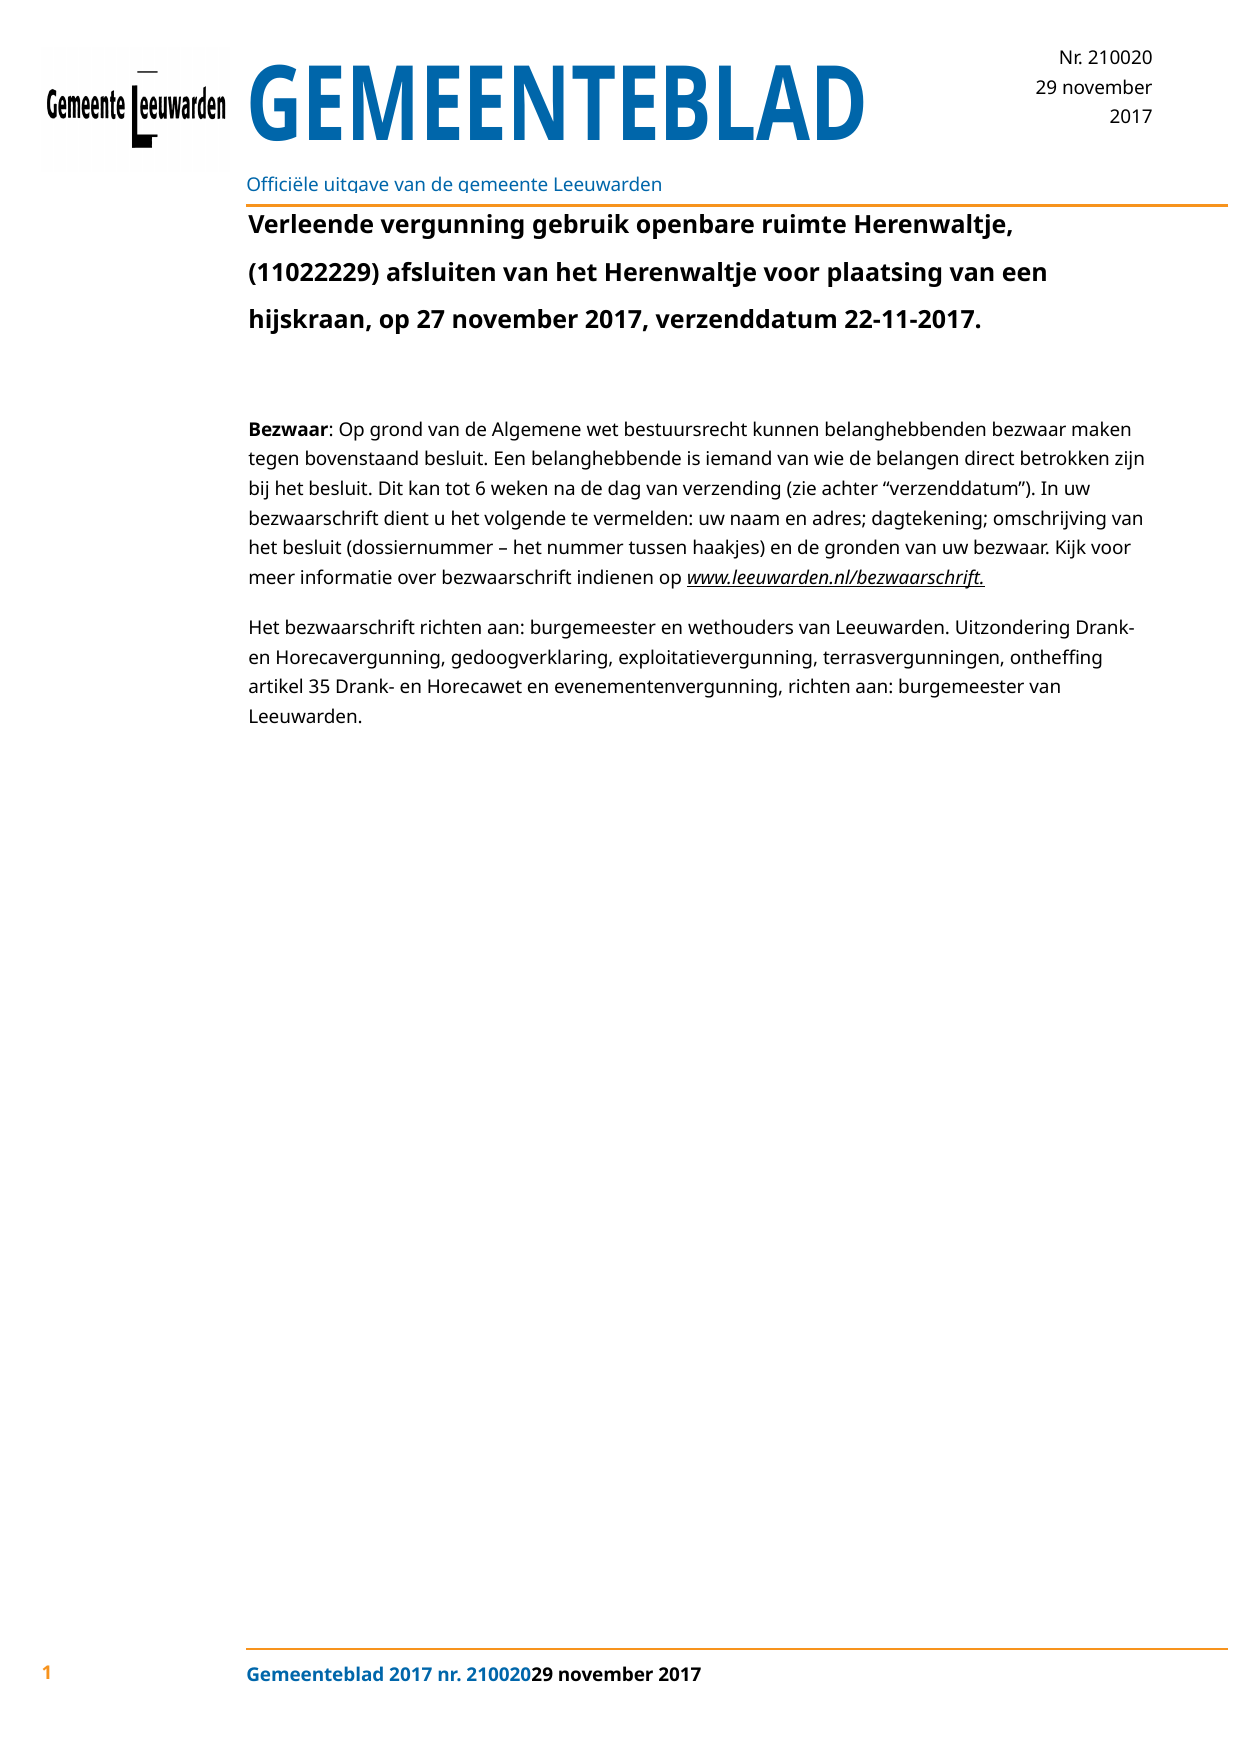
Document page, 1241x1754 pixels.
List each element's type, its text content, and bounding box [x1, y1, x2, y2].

text Bezwaar: Op grond van de Algemene wet bestuursrecht kunnen belanghebbenden bezwaar maken tegen bovenstaand besluit. Een belanghebbende is iemand van wie de belangen direct betrokken zijn bij het besluit. Dit kan tot 6 weken na de dag van verzending (zie achter “verzenddatum”). In uw bezwaarschrift dient u het volgende te vermelden: uw naam en adres; dagtekening; omschrijving van het besluit (dossiernummer – het nummer tussen haakjes) en de gronden van uw bezwaar. Kijk voor meer informatie over bezwaarschrift indienen op www.leeuwarden.nl/bezwaarschrift. [248, 416, 1152, 589]
text Verleende vergunning gebruik openbare ruimte Herenwaltje, (11022229) afsluiten van het Herenwaltje voor plaatsing van een hijskraan, op 27 november 2017, verzenddatum 22-11-2017. [248, 207, 1152, 336]
text Het bezwaarschrift richten aan: burgemeester en wethouders van Leeuwarden. Uitzondering Drank- en Horecavergunning, gedoogverklaring, exploitatievergunning, terrasvergunningen, ontheffing artikel 35 Drank- en Horecawet en evenementenvergunning, richten aan: burgemeester van Leeuwarden. [248, 614, 1152, 729]
picture [41, 47, 231, 172]
